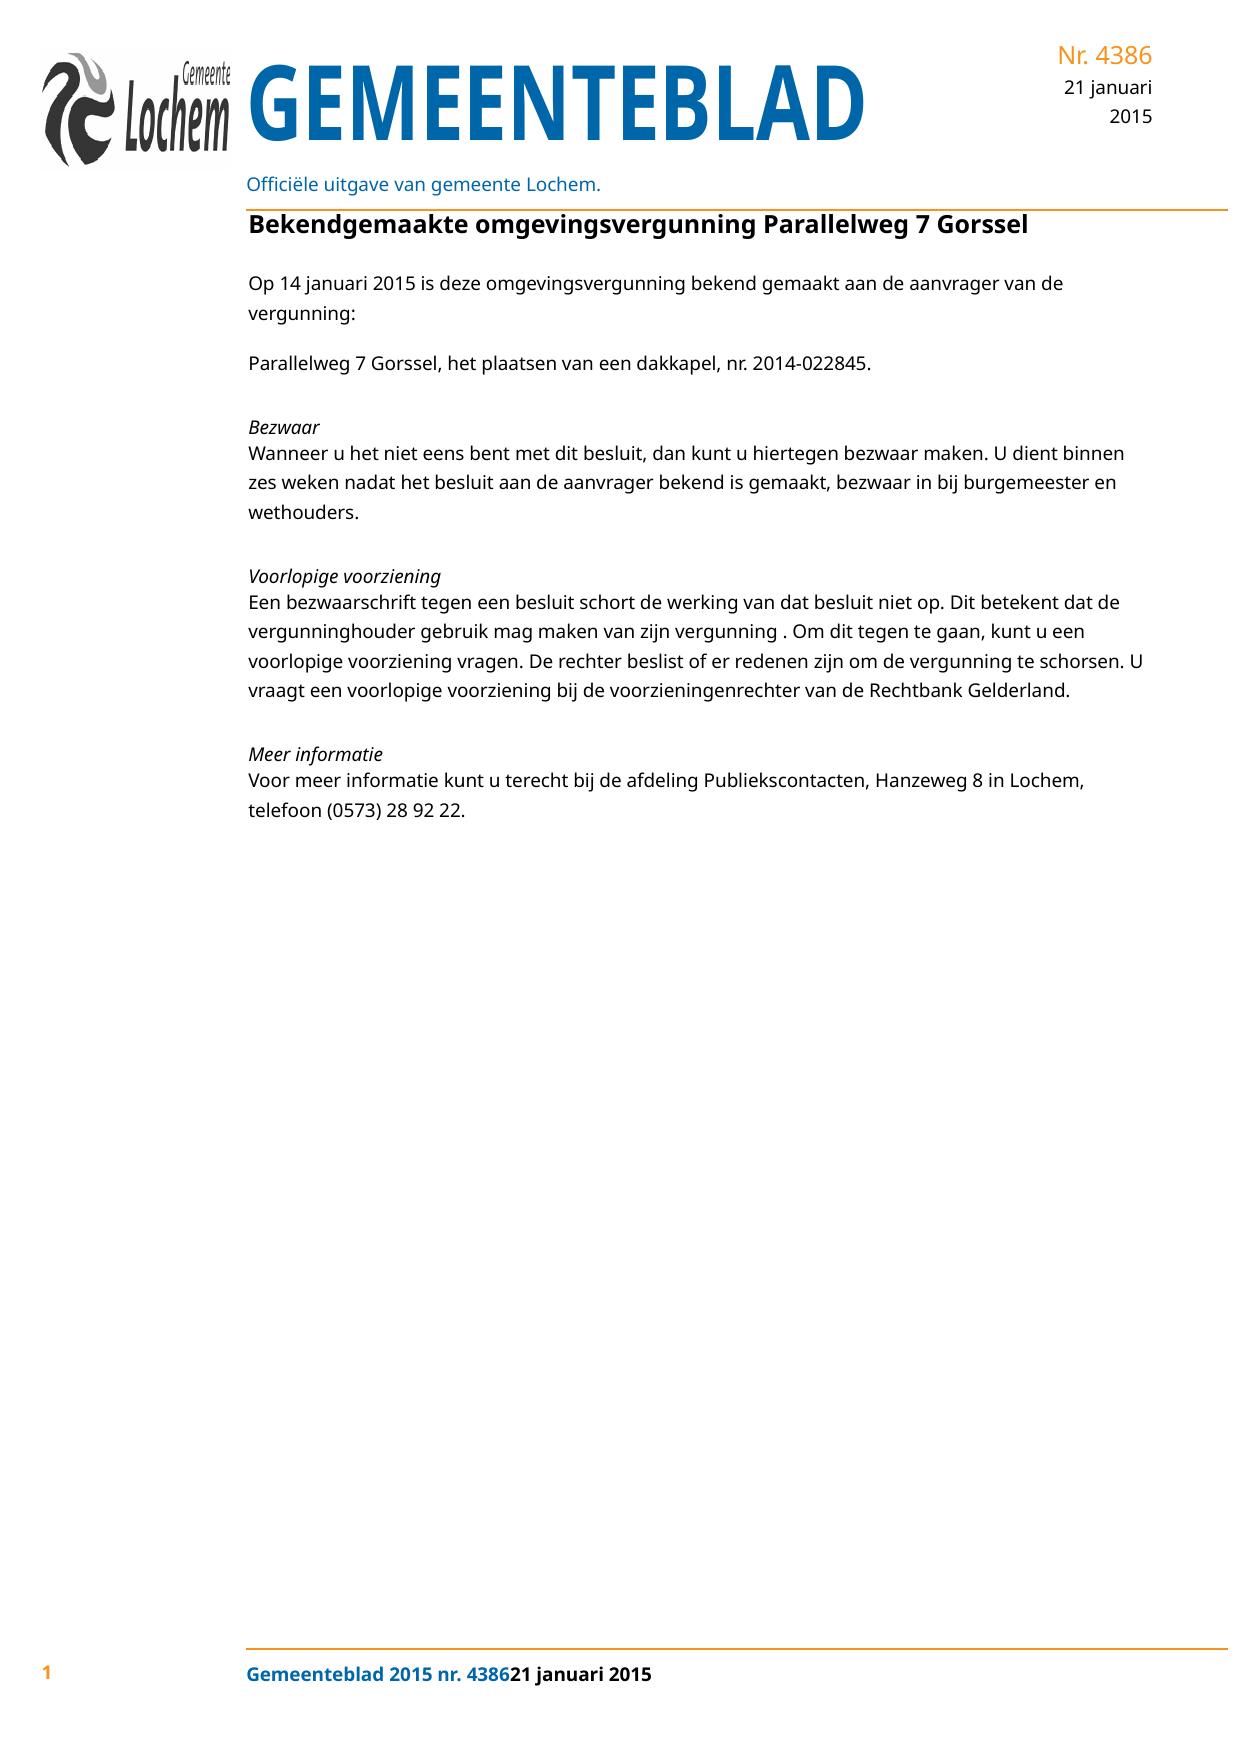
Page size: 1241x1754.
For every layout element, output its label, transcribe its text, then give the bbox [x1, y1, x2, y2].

text Meer informatie [248, 742, 1152, 767]
text Wanneer u het niet eens bent met dit besluit, dan kunt u hiertegen bezwaar maken. U dient binnen zes weken nadat het besluit aan de aanvrager bekend is gemaakt, bezwaar in bij burgemeester en wethouders. [248, 440, 1152, 525]
picture [41, 47, 231, 172]
text Parallelweg 7 Gorssel, het plaatsen van een dakkapel, nr. 2014-022845. [248, 350, 1152, 376]
text Op 14 januari 2015 is deze omgevingsvergunning bekend gemaakt aan de aanvrager van de vergunning: [248, 270, 1152, 326]
text Voor meer informatie kunt u terecht bij de afdeling Publiekscontacten, Hanzeweg 8 in Lochem, telefoon (0573) 28 92 22. [248, 767, 1152, 823]
text Bekendgemaakte omgevingsvergunning Parallelweg 7 Gorssel [248, 211, 1152, 241]
text Bezwaar [248, 414, 1152, 440]
text Voorlopige voorziening [248, 563, 1152, 589]
text Een bezwaarschrift tegen een besluit schort de werking van dat besluit niet op. Dit betekent dat de vergunninghouder gebruik mag maken van zijn vergunning . Om dit tegen te gaan, kunt u een voorlopige voorziening vragen. De rechter beslist of er redenen zijn om de vergunning te schorsen. U vraagt een voorlopige voorziening bij de voorzieningenrechter van de Rechtbank Gelderland. [248, 589, 1152, 703]
